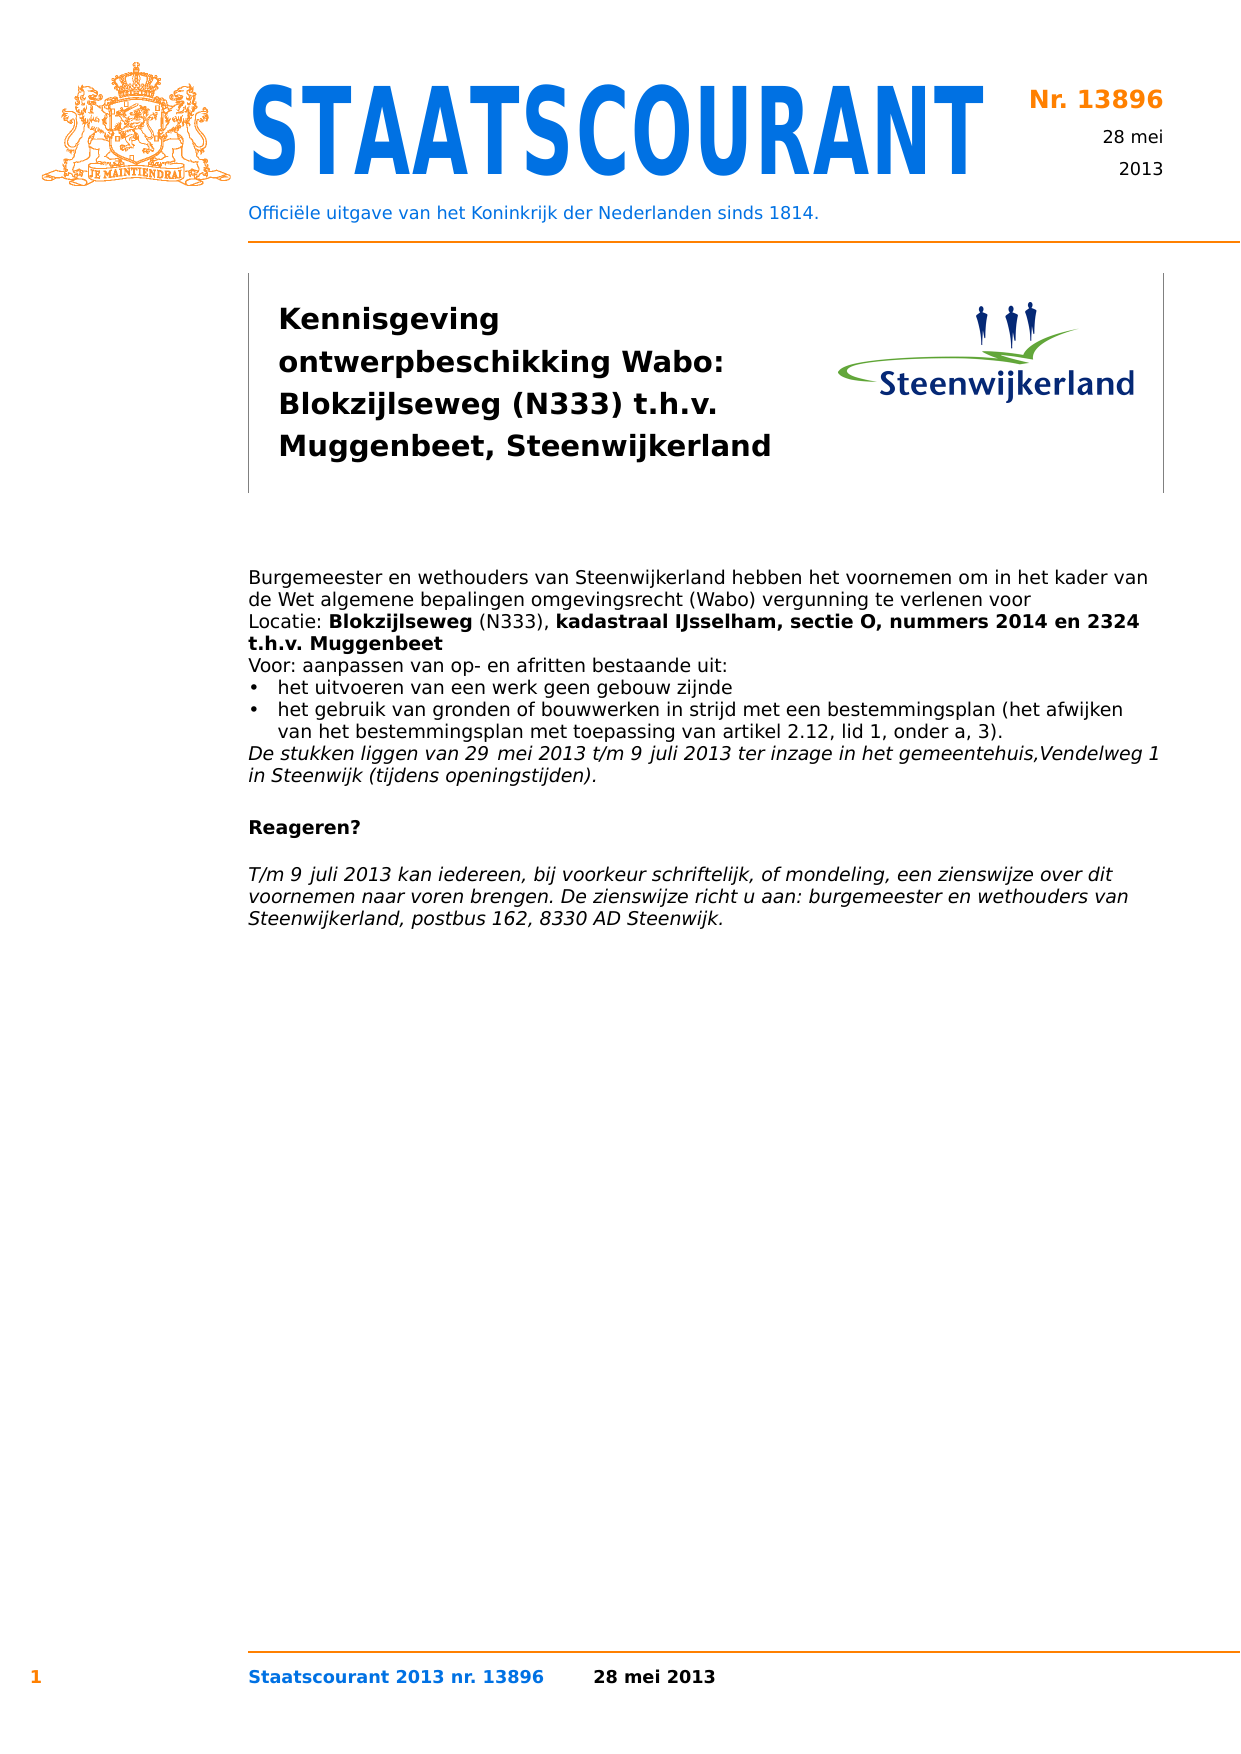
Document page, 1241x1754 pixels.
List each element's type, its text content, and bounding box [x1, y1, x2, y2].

table_cell 2013 [998, 153, 1240, 203]
text • het gebruik van gronden of bouwwerken in strijd met een bestemmingsplan (het afwijken van het bestemmingsplan met toepassing van artikel 2.12, lid 1, onder a, 3). [248, 699, 1163, 743]
picture [838, 302, 1134, 403]
table_cell Officiële uitgave van het Koninkrijk der Nederlanden sinds 1814. [248, 203, 1240, 241]
text Burgemeester en wethouders van Steenwijkerland hebben het voornemen om in het kader van de Wet algemene bepalingen omgevingsrecht (Wabo) vergunning te verlenen voor [248, 567, 1163, 611]
table_header Nr. 13896 [998, 62, 1240, 121]
picture [41, 62, 231, 186]
table_header STAATSCOURANT [248, 62, 998, 203]
text • het uitvoeren van een werk geen gebouw zijnde [248, 677, 1163, 699]
text De stukken liggen van 29 mei 2013 t/m 9 juli 2013 ter inzage in het gemeentehuis,Vendelweg 1 in Steenwijk (tijdens openingstijden). [248, 743, 1163, 787]
text Locatie: Blokzijlseweg (N333), kadastraal IJsselham, sectie O, nummers 2014 en 2324 t.h.v. Muggenbeet [248, 611, 1163, 655]
text T/m 9 juli 2013 kan iedereen, bij voorkeur schriftelijk, of mondeling, een zienswijze over dit voornemen naar voren brengen. De zienswijze richt u aan: burgemeester en wethouders van Steenwijkerland, postbus 162, 8330 AD Steenwijk. [248, 864, 1163, 930]
subtitle Reageren? [248, 817, 1163, 839]
text Voor: aanpassen van op- en afritten bestaande uit: [248, 655, 1163, 677]
table_header [25, 62, 248, 241]
subtitle Kennisgeving ontwerpbeschikking Wabo: Blokzijlseweg (N333) t.h.v. Muggenbeet, Steenwijkerland [249, 273, 1163, 493]
table_cell 28 mei [998, 121, 1240, 153]
